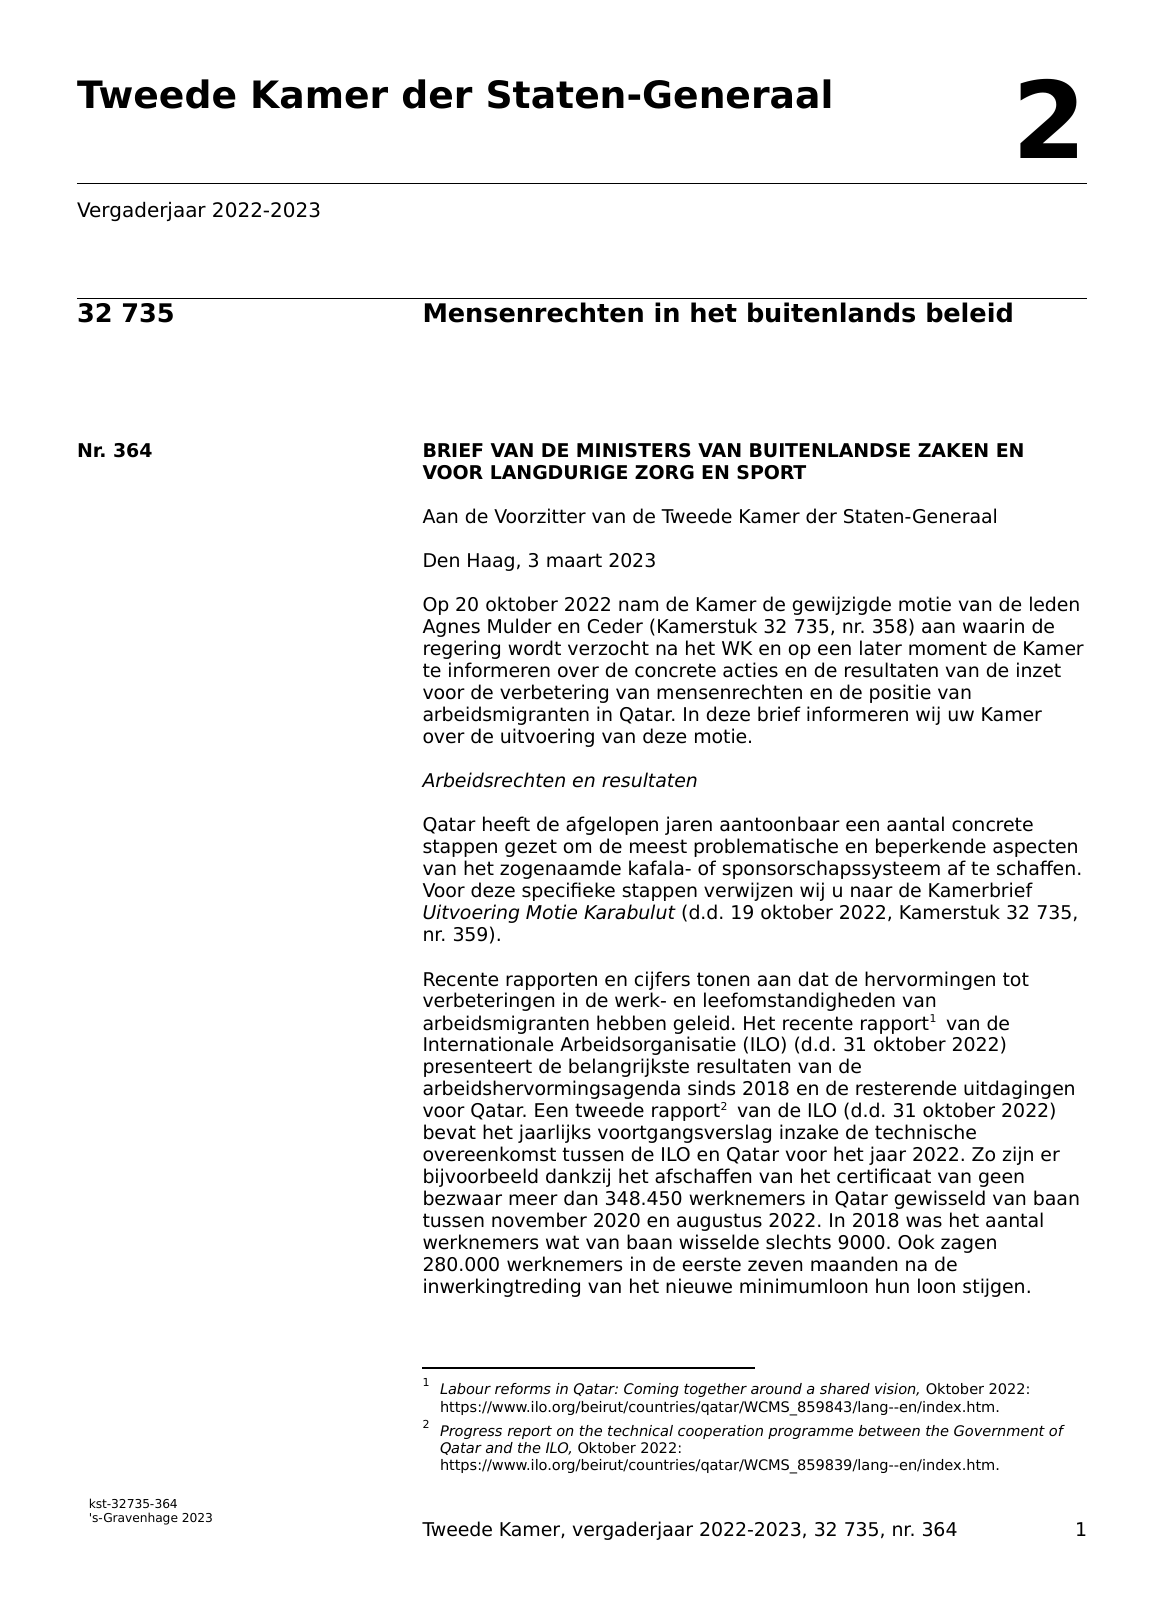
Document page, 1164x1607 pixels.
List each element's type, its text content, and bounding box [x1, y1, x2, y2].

subtitle Arbeidsrechten en resultaten [422, 770, 1087, 792]
table_header Tweede Kamer der Staten-Generaal [77, 59, 886, 183]
table_cell Vergaderjaar 2022-2023 [77, 184, 1087, 298]
text Qatar heeft de afgelopen jaren aantoonbaar een aantal concrete stappen gezet om de meest problematische en beperkende aspecten van het zogenaamde kafala- of sponsorschapssysteem af te schaffen. Voor deze specifieke stappen verwijzen wij u naar de Kamerbrief Uitvoering Motie Karabulut (d.d. 19 oktober 2022, Kamerstuk 32 735, nr. 359). [422, 814, 1087, 946]
subtitle Nr. 364 BRIEF VAN DE MINISTERS VAN BUITENLANDSE ZAKEN EN VOOR LANGDURIGE ZORG EN SPORT [77, 440, 1087, 484]
text Op 20 oktober 2022 nam de Kamer de gewijzigde motie van de leden Agnes Mulder en Ceder (Kamerstuk 32 735, nr. 358) aan waarin de regering wordt verzocht na het WK en op een later moment de Kamer te informeren over de concrete acties en de resultaten van de inzet voor de verbetering van mensenrechten en de positie van arbeidsmigranten in Qatar. In deze brief informeren wij uw Kamer over de uitvoering van deze motie. [422, 594, 1087, 748]
text kst-32735-364 [88, 1497, 323, 1511]
text 's-Gravenhage 2023 [88, 1511, 323, 1525]
text Den Haag, 3 maart 2023 [422, 550, 1087, 572]
table_header 2 [886, 59, 1087, 183]
text Aan de Voorzitter van de Tweede Kamer der Staten-Generaal [422, 506, 1087, 528]
subtitle 32 735 Mensenrechten in het buitenlands beleid [77, 299, 1087, 329]
text Labour reforms in Qatar: Coming together around a shared vision, Oktober 2022: https://www.ilo.org/beirut/countries/qatar/WCMS_859843/lang--en/index.htm. [422, 1377, 1087, 1416]
text Progress report on the technical cooperation programme between the Government of Qatar and the ILO, Oktober 2022: https://www.ilo.org/beirut/countries/qatar/WCMS_859839/lang--en/index.htm. [422, 1418, 1087, 1474]
text Recente rapporten en cijfers tonen aan dat de hervormingen tot verbeteringen in de werk- en leefomstandigheden van arbeidsmigranten hebben geleid. Het recente rapport van de Internationale Arbeidsorganisatie (ILO) (d.d. 31 oktober 2022) presenteert de belangrijkste resultaten van de arbeidshervormingsagenda sinds 2018 en de resterende uitdagingen voor Qatar. Een tweede rapport van de ILO (d.d. 31 oktober 2022) bevat het jaarlijks voortgangsverslag inzake de technische overeenkomst tussen de ILO en Qatar voor het jaar 2022. Zo zijn er bijvoorbeeld dankzij het afschaffen van het certificaat van geen bezwaar meer dan 348.450 werknemers in Qatar gewisseld van baan tussen november 2020 en augustus 2022. In 2018 was het aantal werknemers wat van baan wisselde slechts 9000. Ook zagen 280.000 werknemers in de eerste zeven maanden na de inwerkingtreding van het nieuwe minimumloon hun loon stijgen. [422, 968, 1087, 1298]
